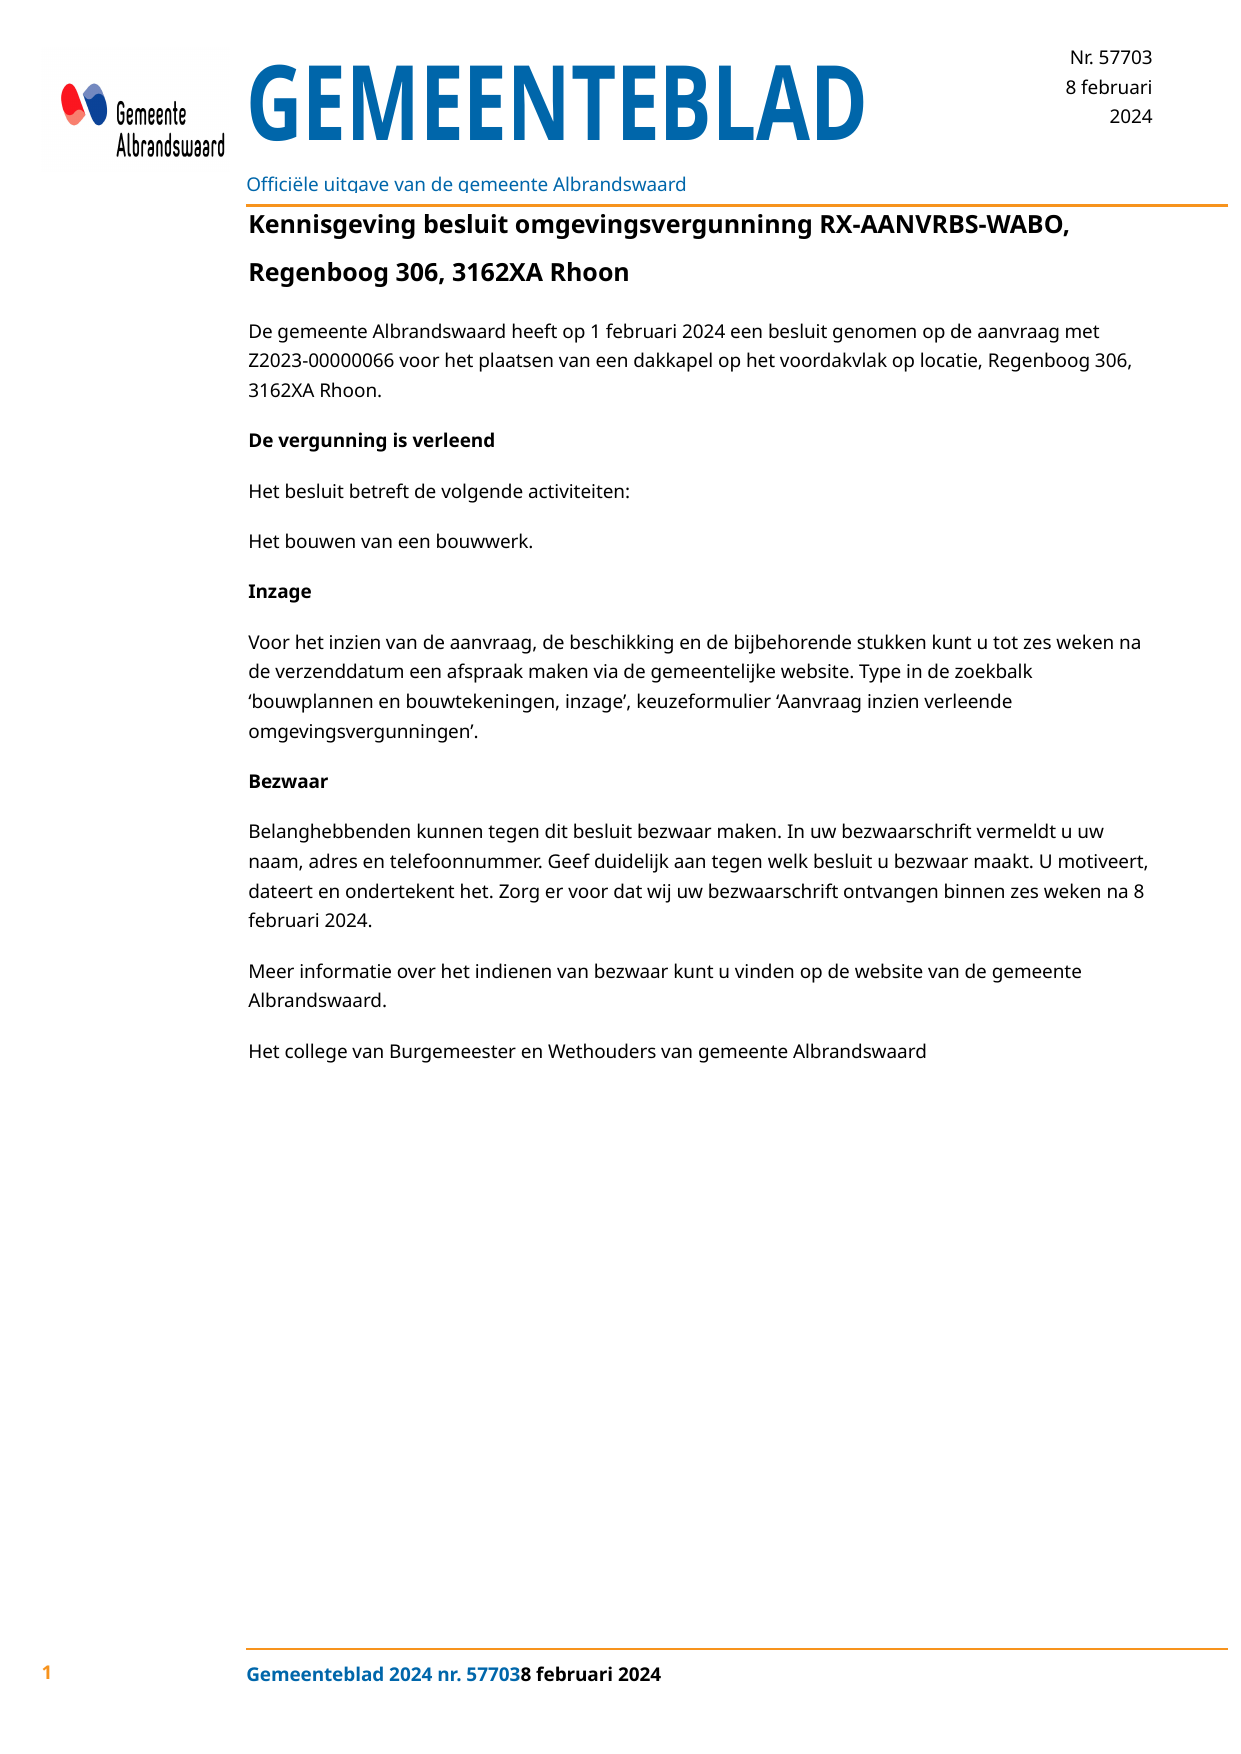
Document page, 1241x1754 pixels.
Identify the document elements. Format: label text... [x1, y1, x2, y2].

text Voor het inzien van de aanvraag, de beschikking en de bijbehorende stukken kunt u tot zes weken na de verzenddatum een afspraak maken via de gemeentelijke website. Type in de zoekbalk ‘bouwplannen en bouwtekeningen, inzage’, keuzeformulier ‘Aanvraag inzien verleende omgevingsvergunningen’. [248, 629, 1152, 744]
text Kennisgeving besluit omgevingsvergunninng RX-AANVRBS-WABO, Regenboog 306, 3162XA Rhoon [248, 207, 1152, 288]
text Het college van Burgemeester en Wethouders van gemeente Albrandswaard [248, 1038, 1152, 1064]
picture [41, 47, 231, 172]
text De gemeente Albrandswaard heeft op 1 februari 2024 een besluit genomen op de aanvraag met Z2023-00000066 voor het plaatsen van een dakkapel op het voordakvlak op locatie, Regenboog 306, 3162XA Rhoon. [248, 318, 1152, 403]
text Belanghebbenden kunnen tegen dit besluit bezwaar maken. In uw bezwaarschrift vermeldt u uw naam, adres en telefoonnummer. Geef duidelijk aan tegen welk besluit u bezwaar maakt. U motiveert, dateert en ondertekent het. Zorg er voor dat wij uw bezwaarschrift ontvangen binnen zes weken na 8 februari 2024. [248, 819, 1152, 933]
text Meer informatie over het indienen van bezwaar kunt u vinden op de website van de gemeente Albrandswaard. [248, 958, 1152, 1013]
text Inzage [248, 579, 1152, 604]
text Het besluit betreft de volgende activiteiten: [248, 478, 1152, 504]
text De vergunning is verleend [248, 427, 1152, 453]
text Bezwaar [248, 768, 1152, 794]
text Het bouwen van een bouwwerk. [248, 528, 1152, 554]
